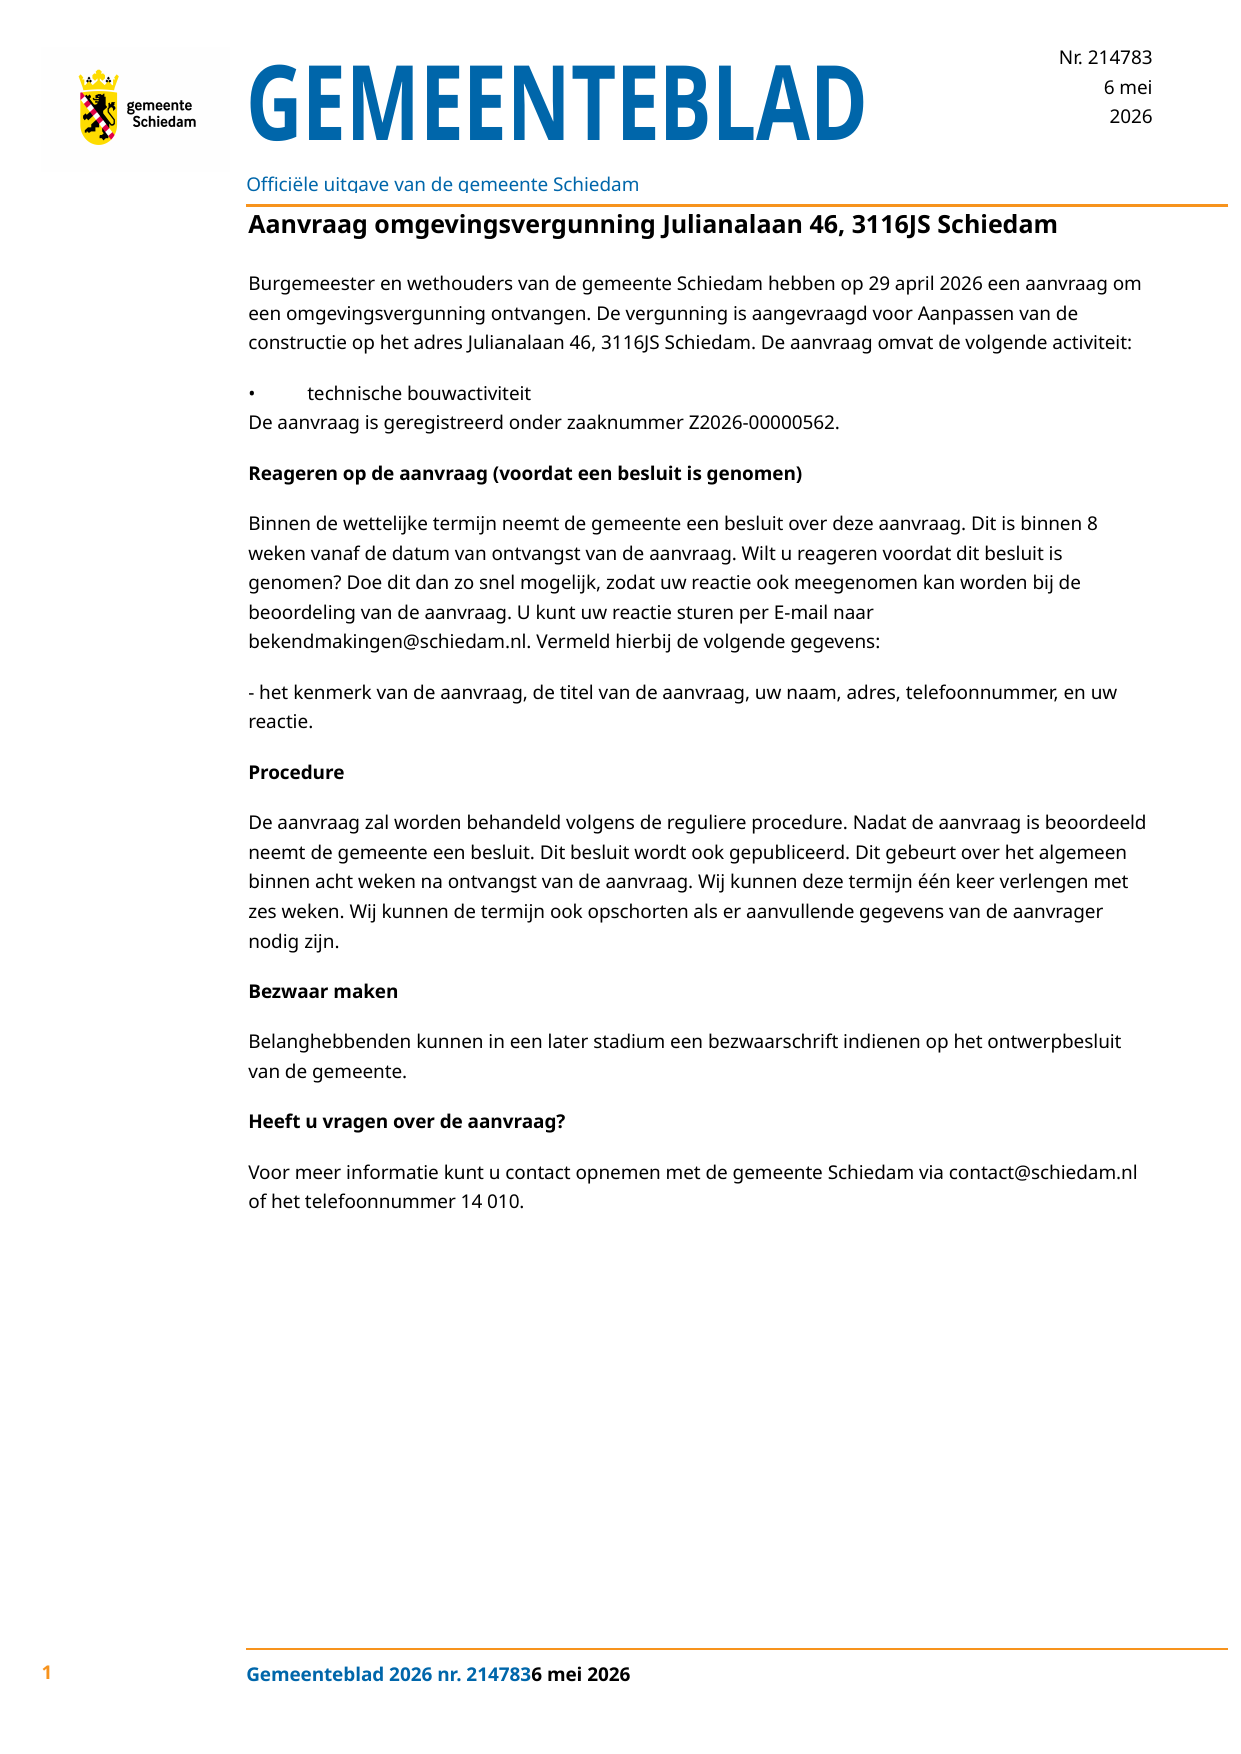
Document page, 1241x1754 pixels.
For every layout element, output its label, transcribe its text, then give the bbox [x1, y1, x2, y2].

text Burgemeester en wethouders van de gemeente Schiedam hebben op 29 april 2026 een aanvraag om een omgevingsvergunning ontvangen. De vergunning is aangevraagd voor Aanpassen van de constructie op het adres Julianalaan 46, 3116JS Schiedam. De aanvraag omvat de volgende activiteit: [248, 270, 1152, 355]
text Reageren op de aanvraag (voordat een besluit is genomen) [248, 460, 1152, 486]
picture [41, 47, 231, 172]
text Procedure [248, 759, 1152, 785]
text Binnen de wettelijke termijn neemt de gemeente een besluit over deze aanvraag. Dit is binnen 8 weken vanaf de datum van ontvangst van de aanvraag. Wilt u reageren voordat dit besluit is genomen? Doe dit dan zo snel mogelijk, zodat uw reactie ook meegenomen kan worden bij de beoordeling van de aanvraag. U kunt uw reactie sturen per E-mail naar bekendmakingen@schiedam.nl. Vermeld hierbij de volgende gegevens: [248, 510, 1152, 654]
text Belanghebbenden kunnen in een later stadium een bezwaarschrift indienen op het ontwerpbesluit van de gemeente. [248, 1029, 1152, 1084]
text Bezwaar maken [248, 978, 1152, 1004]
text De aanvraag zal worden behandeld volgens de reguliere procedure. Nadat de aanvraag is beoordeeld neemt de gemeente een besluit. Dit besluit wordt ook gepubliceerd. Dit gebeurt over het algemeen binnen acht weken na ontvangst van de aanvraag. Wij kunnen deze termijn één keer verlengen met zes weken. Wij kunnen de termijn ook opschorten als er aanvullende gegevens van de aanvrager nodig zijn. [248, 809, 1152, 953]
text Heeft u vragen over de aanvraag? [248, 1109, 1152, 1134]
text De aanvraag is geregistreerd onder zaaknummer Z2026-00000562. [248, 409, 1152, 435]
text Aanvraag omgevingsvergunning Julianalaan 46, 3116JS Schiedam [248, 207, 1152, 241]
text Voor meer informatie kunt u contact opnemen met de gemeente Schiedam via contact@schiedam.nl of het telefoonnummer 14 010. [248, 1159, 1152, 1214]
list technische bouwactiviteit [248, 380, 1152, 406]
text - het kenmerk van de aanvraag, de titel van de aanvraag, uw naam, adres, telefoonnummer, en uw reactie. [248, 679, 1152, 734]
